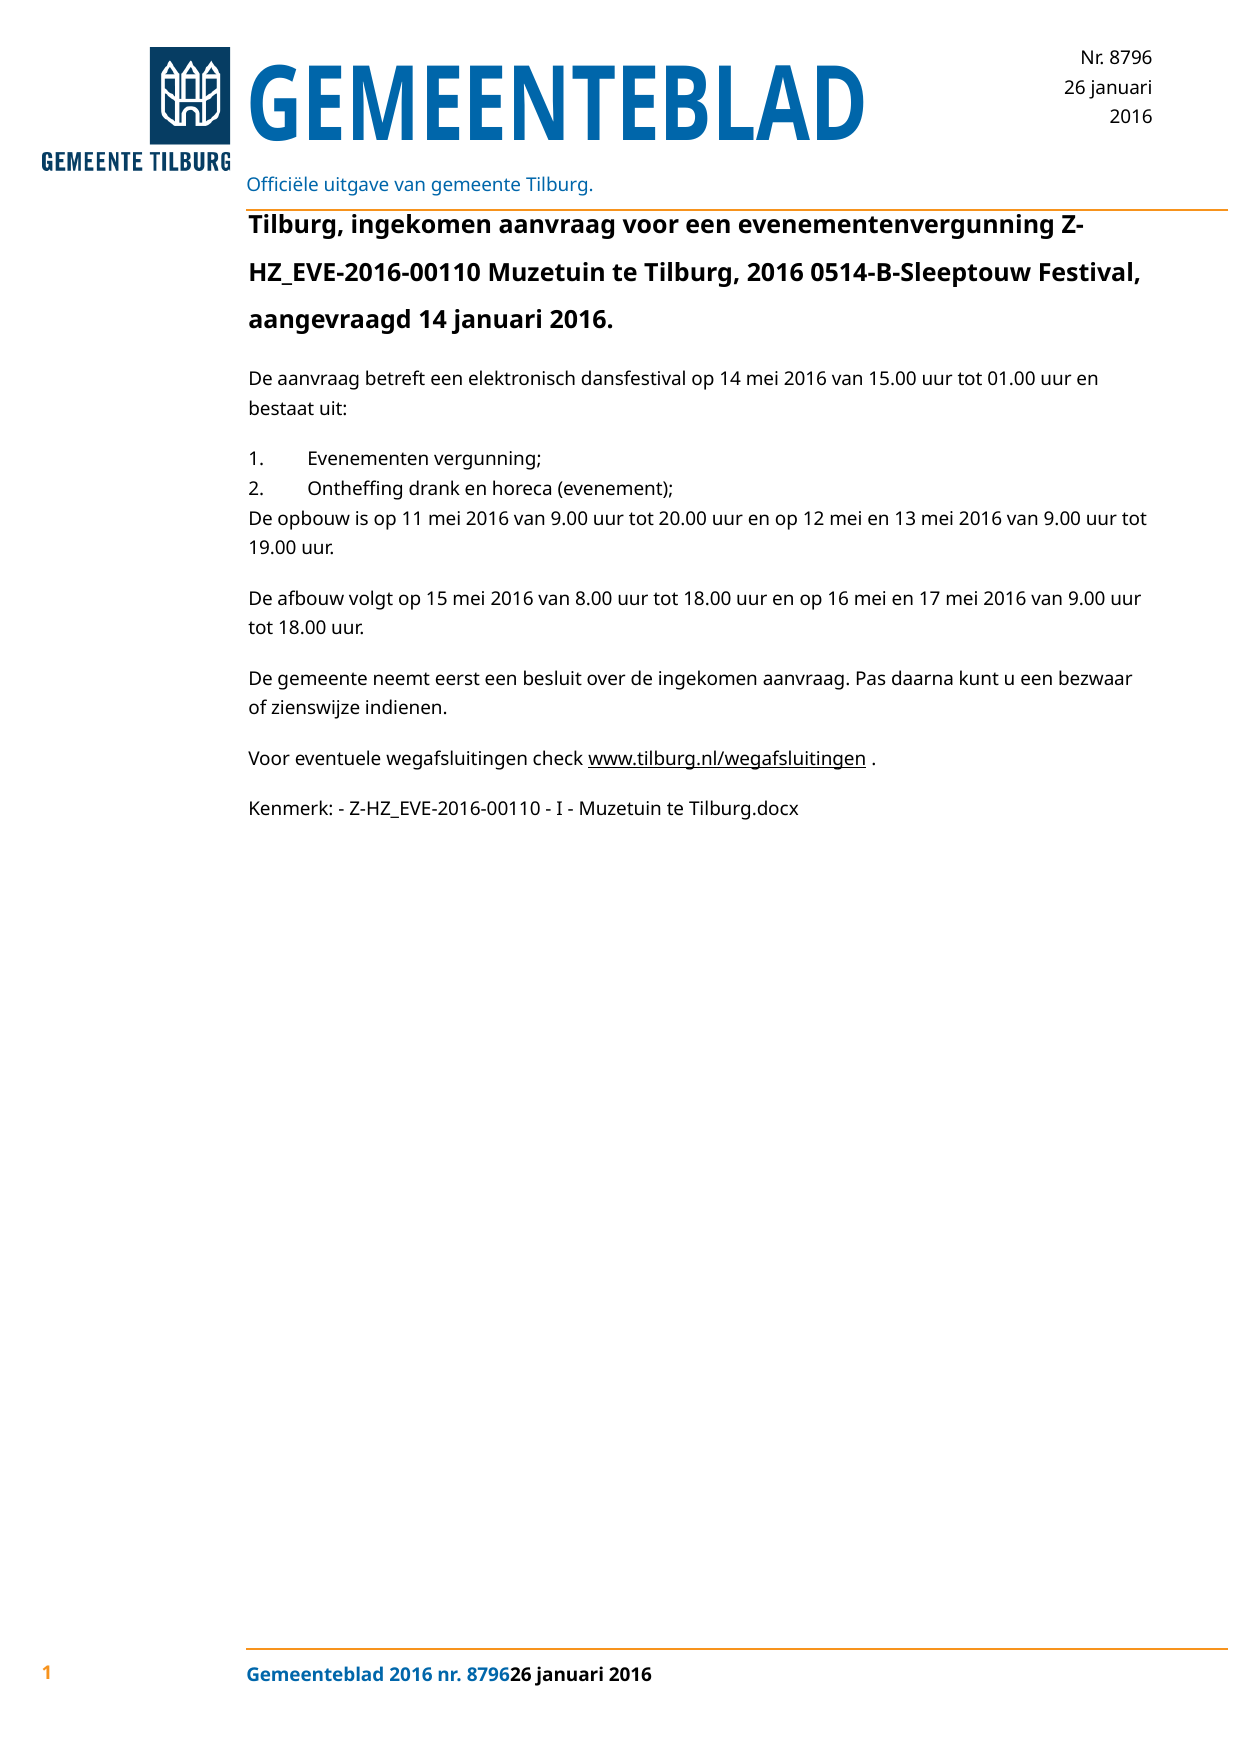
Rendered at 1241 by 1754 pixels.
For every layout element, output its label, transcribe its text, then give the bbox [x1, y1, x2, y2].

picture [41, 47, 231, 172]
text Kenmerk: - Z-HZ_EVE-2016-00110 - I - Muzetuin te Tilburg.docx [248, 795, 1152, 821]
list Evenementen vergunning; [248, 446, 1152, 471]
list Ontheffing drank en horeca (evenement); [248, 475, 1152, 501]
text De gemeente neemt eerst een besluit over de ingekomen aanvraag. Pas daarna kunt u een bezwaar of zienswijze indienen. [248, 665, 1152, 720]
text Tilburg, ingekomen aanvraag voor een evenementenvergunning Z-HZ_EVE-2016-00110 Muzetuin te Tilburg, 2016 0514-B-Sleeptouw Festival, aangevraagd 14 januari 2016. [248, 211, 1152, 336]
text De opbouw is op 11 mei 2016 van 9.00 uur tot 20.00 uur en op 12 mei en 13 mei 2016 van 9.00 uur tot 19.00 uur. [248, 505, 1152, 560]
text De afbouw volgt op 15 mei 2016 van 8.00 uur tot 18.00 uur en op 16 mei en 17 mei 2016 van 9.00 uur tot 18.00 uur. [248, 585, 1152, 640]
text Voor eventuele wegafsluitingen check www.tilburg.nl/wegafsluitingen . [248, 745, 1152, 770]
text De aanvraag betreft een elektronisch dansfestival op 14 mei 2016 van 15.00 uur tot 01.00 uur en bestaat uit: [248, 366, 1152, 421]
